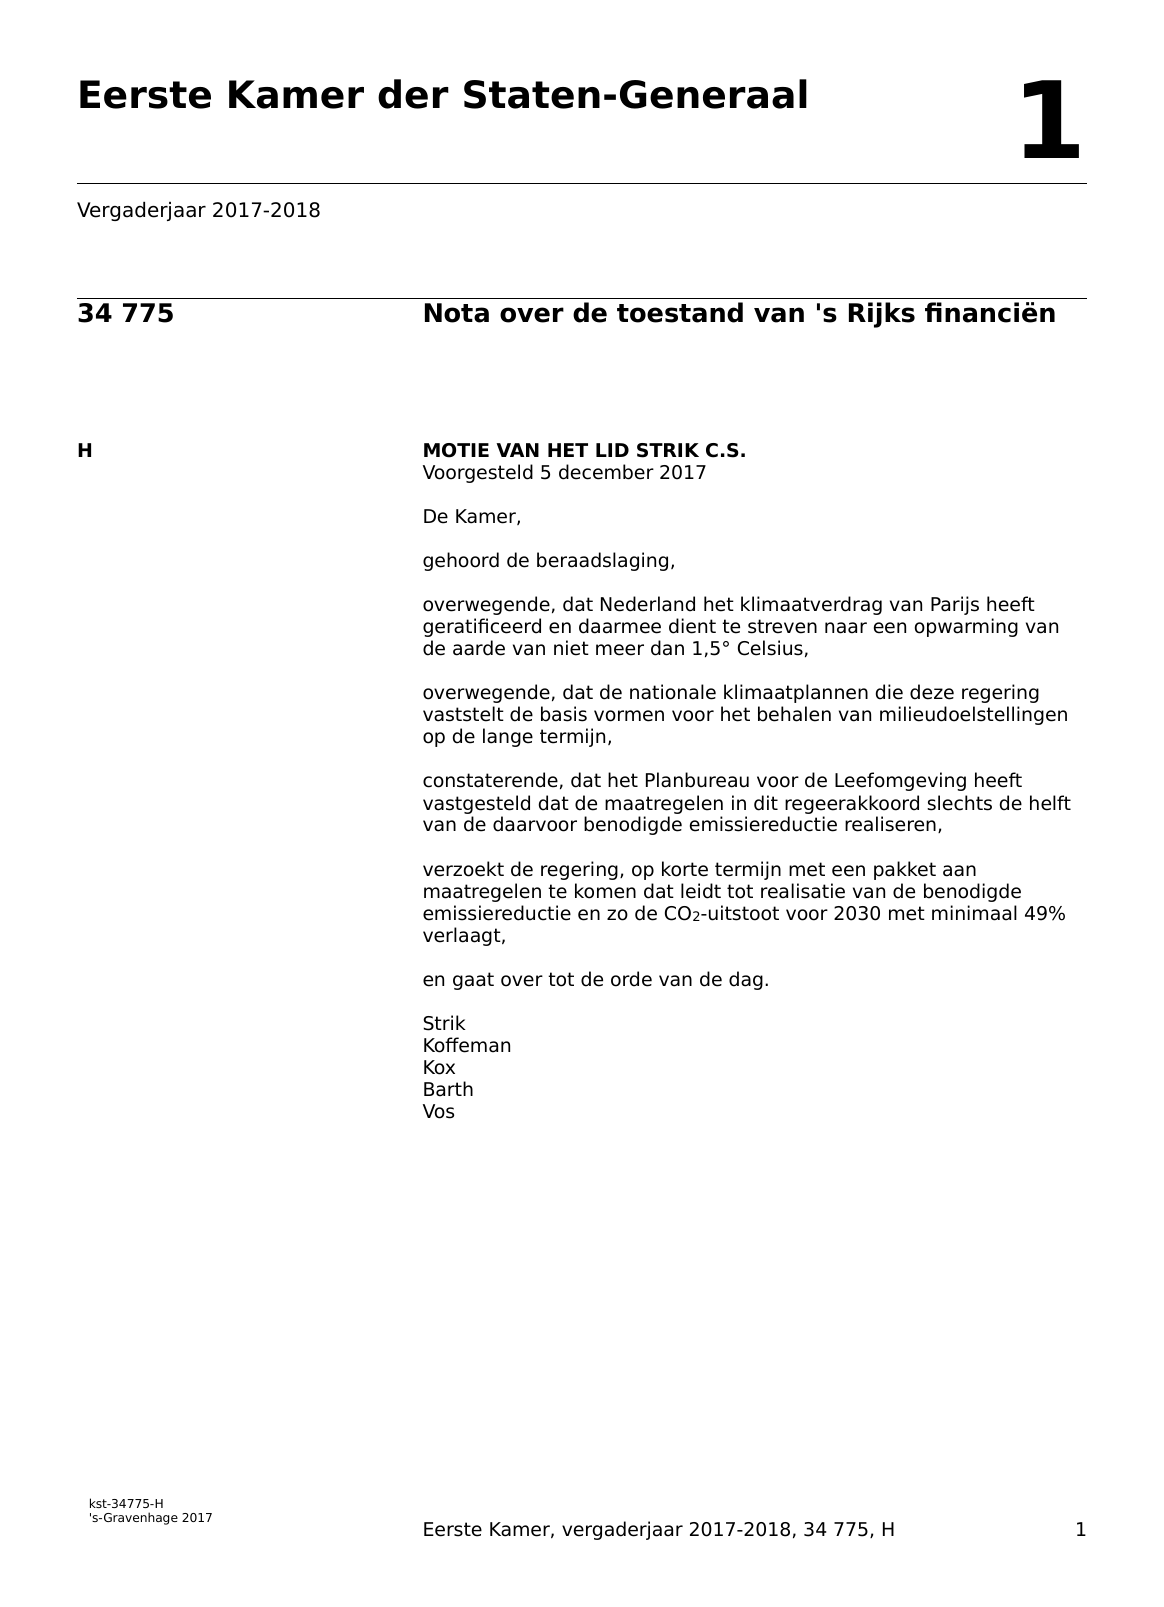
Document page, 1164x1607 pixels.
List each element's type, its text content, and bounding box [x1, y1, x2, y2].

text Strik [422, 1013, 1087, 1035]
text gehoord de beraadslaging, [422, 550, 1087, 572]
table_header Eerste Kamer der Staten-Generaal [77, 59, 886, 183]
text constaterende, dat het Planbureau voor de Leefomgeving heeft vastgesteld dat de maatregelen in dit regeerakkoord slechts de helft van de daarvoor benodigde emissiereductie realiseren, [422, 770, 1087, 836]
text 's-Gravenhage 2017 [88, 1511, 323, 1525]
text overwegende, dat Nederland het klimaatverdrag van Parijs heeft geratificeerd en daarmee dient te streven naar een opwarming van de aarde van niet meer dan 1,5° Celsius, [422, 594, 1087, 660]
text De Kamer, [422, 506, 1087, 528]
table_cell Vergaderjaar 2017-2018 [77, 184, 1087, 298]
text en gaat over tot de orde van de dag. [422, 969, 1087, 991]
subtitle 34 775 Nota over de toestand van 's Rijks financiën [77, 299, 1087, 329]
text verzoekt de regering, op korte termijn met een pakket aan maatregelen te komen dat leidt tot realisatie van de benodigde emissiereductie en zo de CO2-uitstoot voor 2030 met minimaal 49% verlaagt, [422, 858, 1087, 946]
text kst-34775-H [88, 1497, 323, 1511]
text Kox [422, 1057, 1087, 1079]
text Vos [422, 1101, 1087, 1123]
text Voorgesteld 5 december 2017 [422, 462, 1087, 484]
subtitle H MOTIE VAN HET LID STRIK C.S. [77, 440, 1087, 462]
text Barth [422, 1079, 1087, 1101]
table_header 1 [886, 59, 1087, 183]
text overwegende, dat de nationale klimaatplannen die deze regering vaststelt de basis vormen voor het behalen van milieudoelstellingen op de lange termijn, [422, 682, 1087, 748]
text Koffeman [422, 1035, 1087, 1057]
